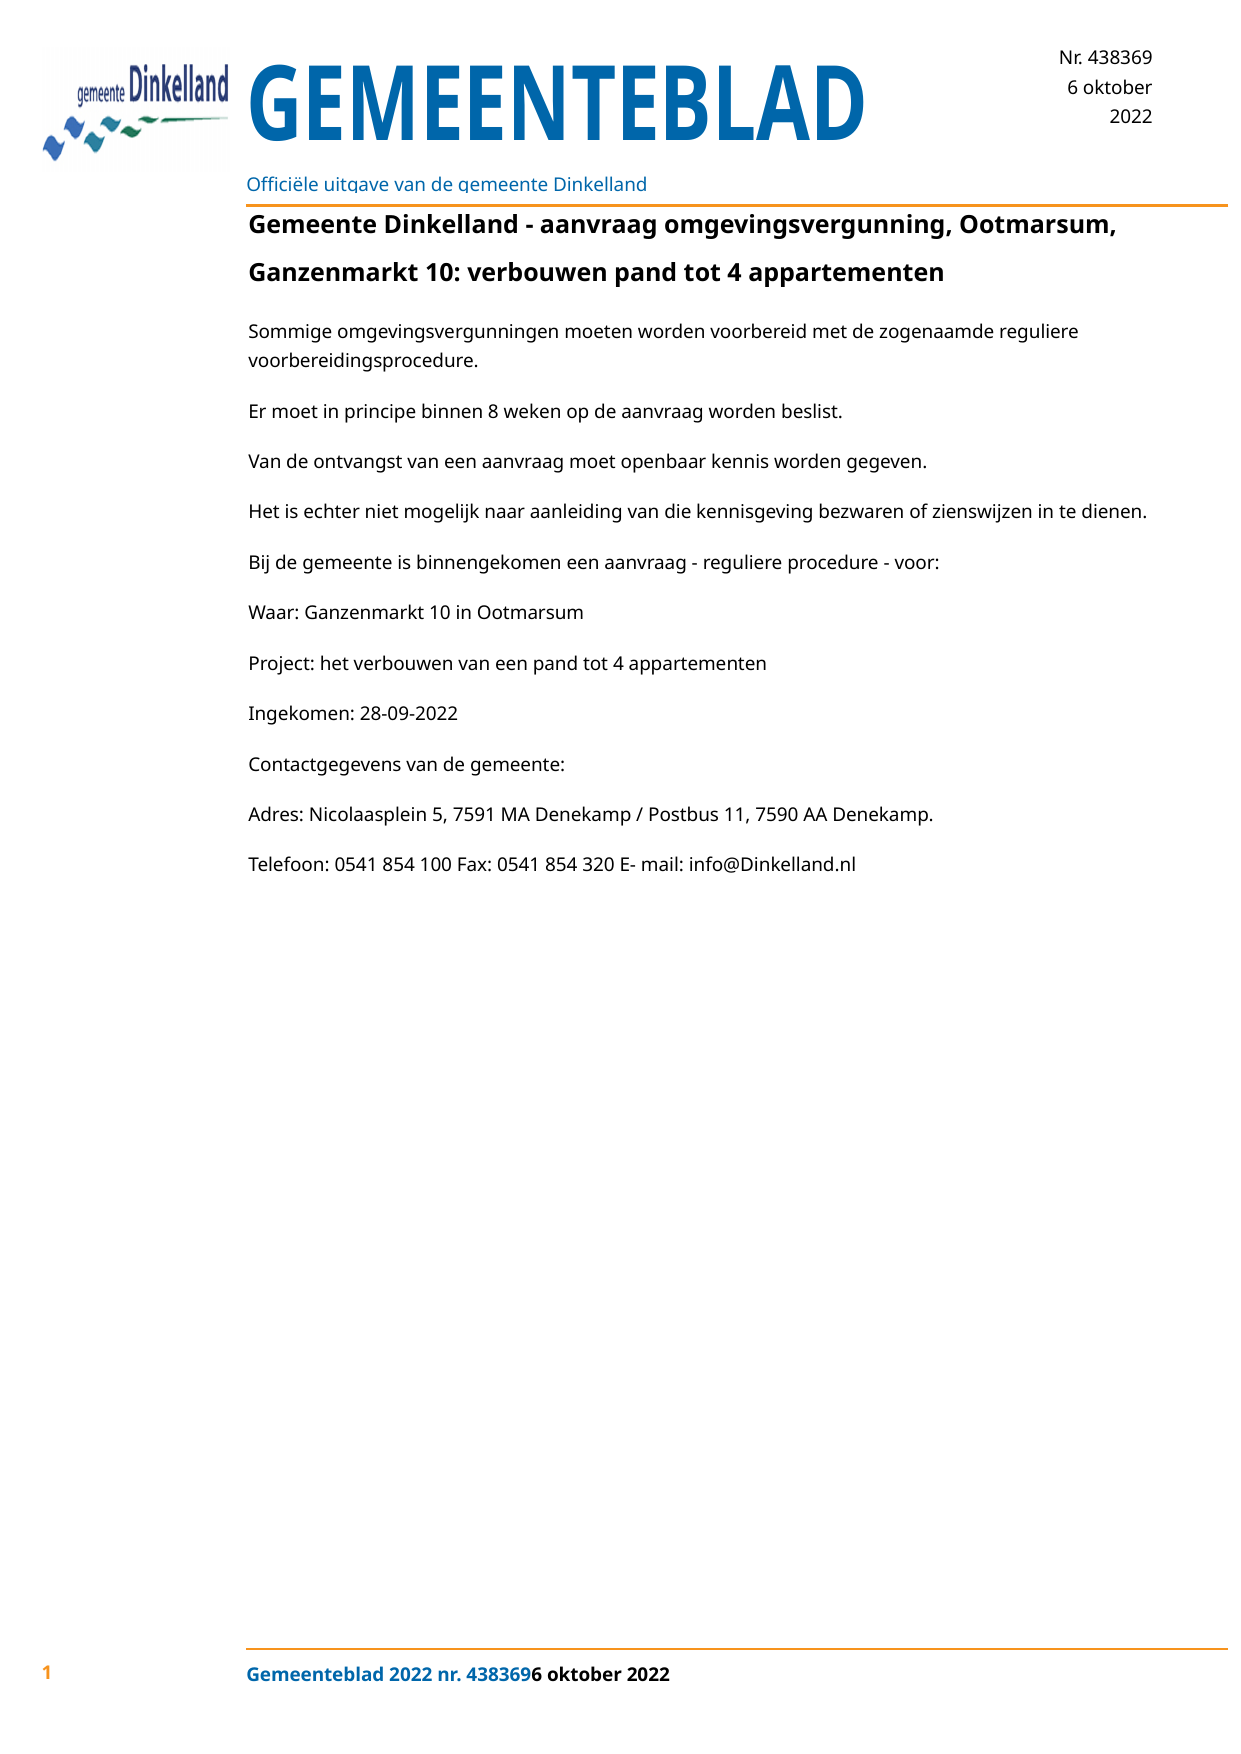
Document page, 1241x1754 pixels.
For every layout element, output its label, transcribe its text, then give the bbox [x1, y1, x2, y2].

text Telefoon: 0541 854 100 Fax: 0541 854 320 E- mail: info@Dinkelland.nl [248, 852, 1152, 877]
text Van de ontvangst van een aanvraag moet openbaar kennis worden gegeven. [248, 448, 1152, 474]
text Gemeente Dinkelland - aanvraag omgevingsvergunning, Ootmarsum, Ganzenmarkt 10: verbouwen pand tot 4 appartementen [248, 207, 1152, 288]
picture [41, 47, 231, 172]
text Project: het verbouwen van een pand tot 4 appartementen [248, 650, 1152, 676]
text Waar: Ganzenmarkt 10 in Ootmarsum [248, 599, 1152, 625]
text Ingekomen: 28-09-2022 [248, 700, 1152, 726]
text Bij de gemeente is binnengekomen een aanvraag - reguliere procedure - voor: [248, 549, 1152, 575]
text Het is echter niet mogelijk naar aanleiding van die kennisgeving bezwaren of zienswijzen in te dienen. [248, 499, 1152, 524]
text Er moet in principe binnen 8 weken op de aanvraag worden beslist. [248, 398, 1152, 424]
text Adres: Nicolaasplein 5, 7591 MA Denekamp / Postbus 11, 7590 AA Denekamp. [248, 801, 1152, 827]
text Sommige omgevingsvergunningen moeten worden voorbereid met de zogenaamde reguliere voorbereidingsprocedure. [248, 318, 1152, 373]
text Contactgegevens van de gemeente: [248, 751, 1152, 777]
